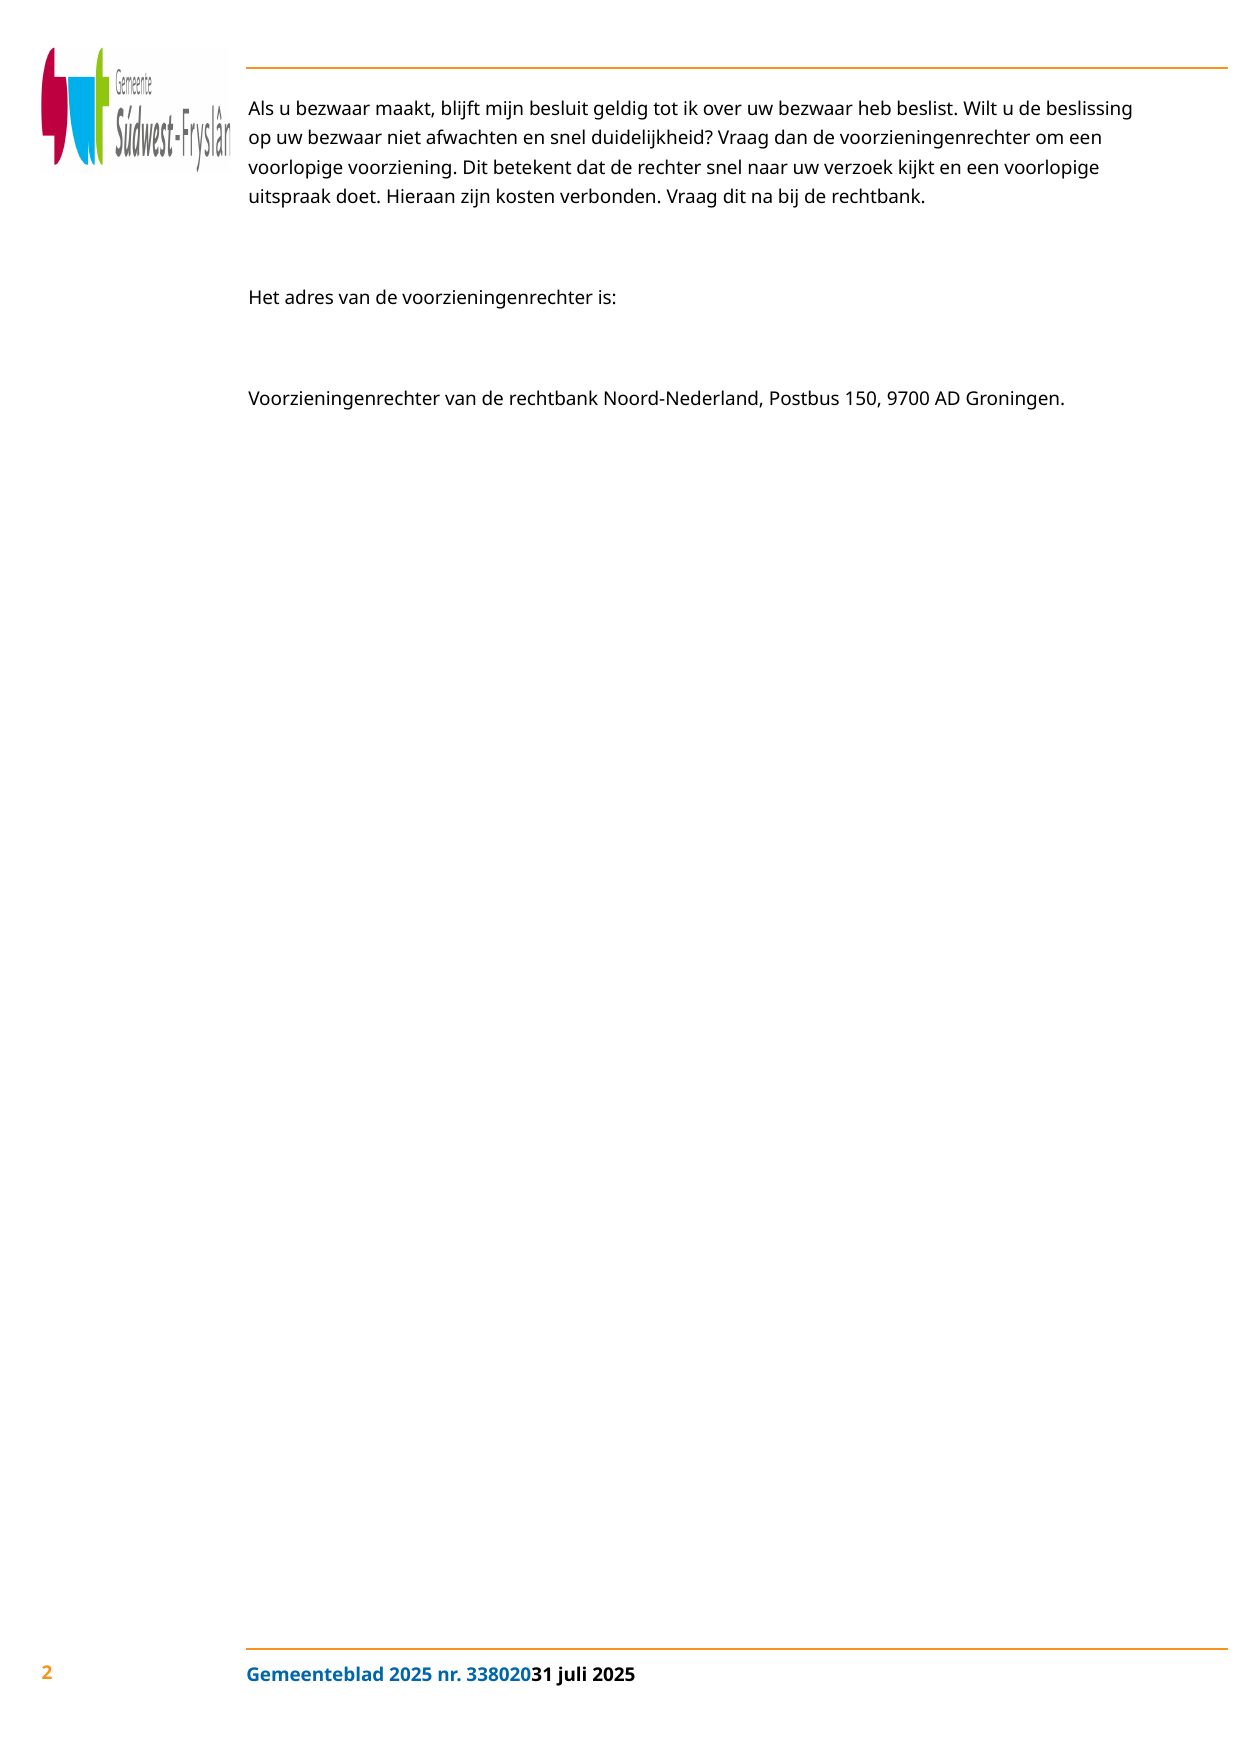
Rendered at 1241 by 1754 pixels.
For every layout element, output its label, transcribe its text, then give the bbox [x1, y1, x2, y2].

text Voorzieningenrechter van de rechtbank Noord-Nederland, Postbus 150, 9700 AD Groningen. [248, 385, 1152, 411]
text Als u bezwaar maakt, blijft mijn besluit geldig tot ik over uw bezwaar heb beslist. Wilt u de beslissing op uw bezwaar niet afwachten en snel duidelijkheid? Vraag dan de voorzieningenrechter om een voorlopige voorziening. Dit betekent dat de rechter snel naar uw verzoek kijkt en een voorlopige uitspraak doet. Hieraan zijn kosten verbonden. Vraag dit na bij de rechtbank. [248, 95, 1152, 209]
picture [41, 47, 231, 172]
text Het adres van de voorzieningenrechter is: [248, 284, 1152, 310]
